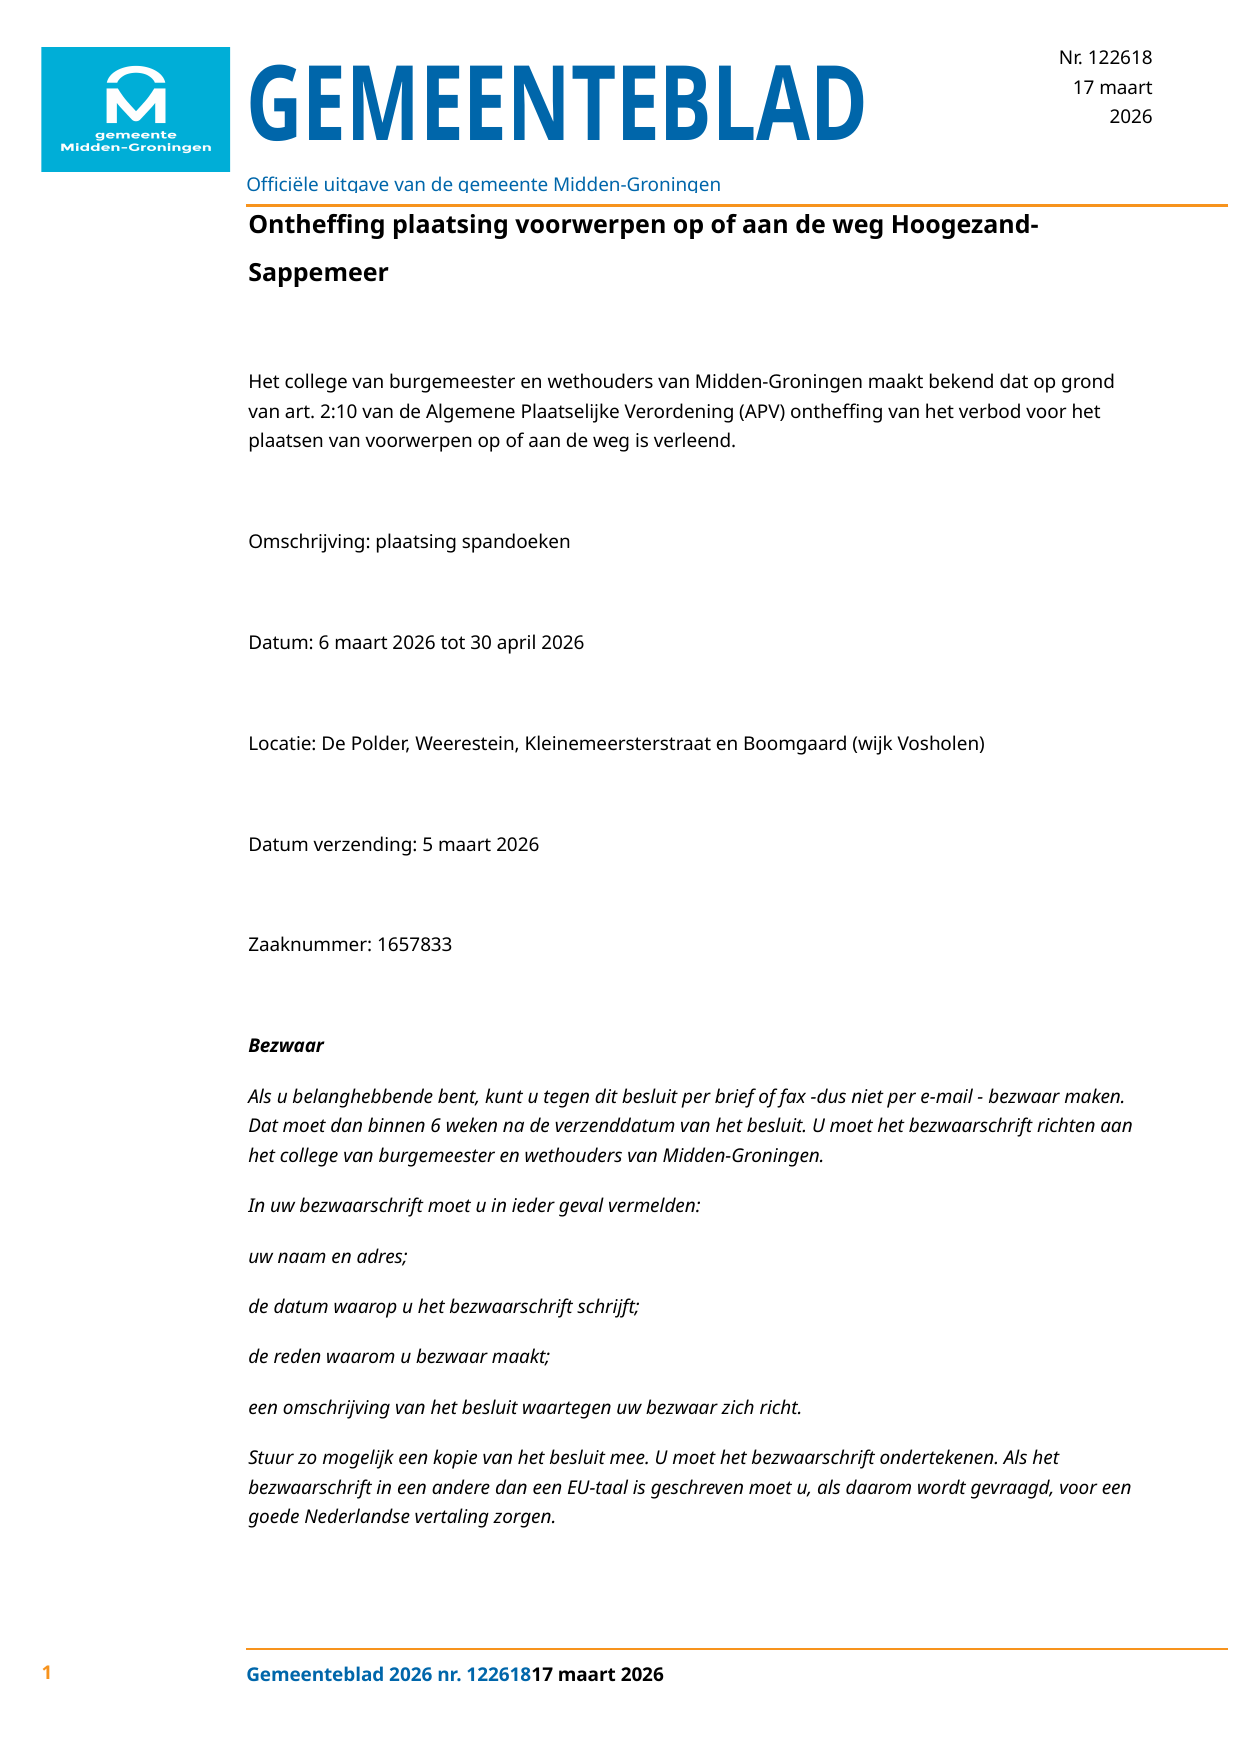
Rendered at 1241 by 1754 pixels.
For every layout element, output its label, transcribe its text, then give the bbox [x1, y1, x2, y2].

text Datum: 6 maart 2026 tot 30 april 2026 [248, 629, 1152, 655]
text Omschrijving: plaatsing spandoeken [248, 528, 1152, 554]
text Zaaknummer: 1657833 [248, 932, 1152, 957]
text een omschrijving van het besluit waartegen uw bezwaar zich richt. [248, 1394, 1152, 1420]
text Als u belanghebbende bent, kunt u tegen dit besluit per brief of fax -dus niet per e-mail - bezwaar maken. Dat moet dan binnen 6 weken na de verzenddatum van het besluit. U moet het bezwaarschrift richten aan het college van burgemeester en wethouders van Midden-Groningen. [248, 1083, 1152, 1168]
picture [107, 89, 165, 122]
text de reden waarom u bezwaar maakt; [248, 1344, 1152, 1369]
text Bezwaar [248, 1032, 1152, 1058]
text In uw bezwaarschrift moet u in ieder geval vermelden: [248, 1192, 1152, 1218]
text uw naam en adres; [248, 1243, 1152, 1269]
text Het college van burgemeester en wethouders van Midden-Groningen maakt bekend dat op grond van art. 2:10 van de Algemene Plaatselijke Verordening (APV) ontheffing van het verbod voor het plaatsen van voorwerpen op of aan de weg is verleend. [248, 368, 1152, 453]
text Datum verzending: 5 maart 2026 [248, 831, 1152, 857]
text Stuur zo mogelijk een kopie van het besluit mee. U moet het bezwaarschrift ondertekenen. Als het bezwaarschrift in een andere dan een EU-taal is geschreven moet u, als daarom wordt gevraagd, voor een goede Nederlandse vertaling zorgen. [248, 1444, 1152, 1529]
text Locatie: De Polder, Weerestein, Kleinemeersterstraat en Boomgaard (wijk Vosholen) [248, 730, 1152, 756]
picture [184, 146, 190, 153]
text Ontheffing plaatsing voorwerpen op of aan de weg Hoogezand-Sappemeer [248, 207, 1152, 288]
picture [108, 66, 164, 82]
text de datum waarop u het bezwaarschrift schrijft; [248, 1293, 1152, 1319]
